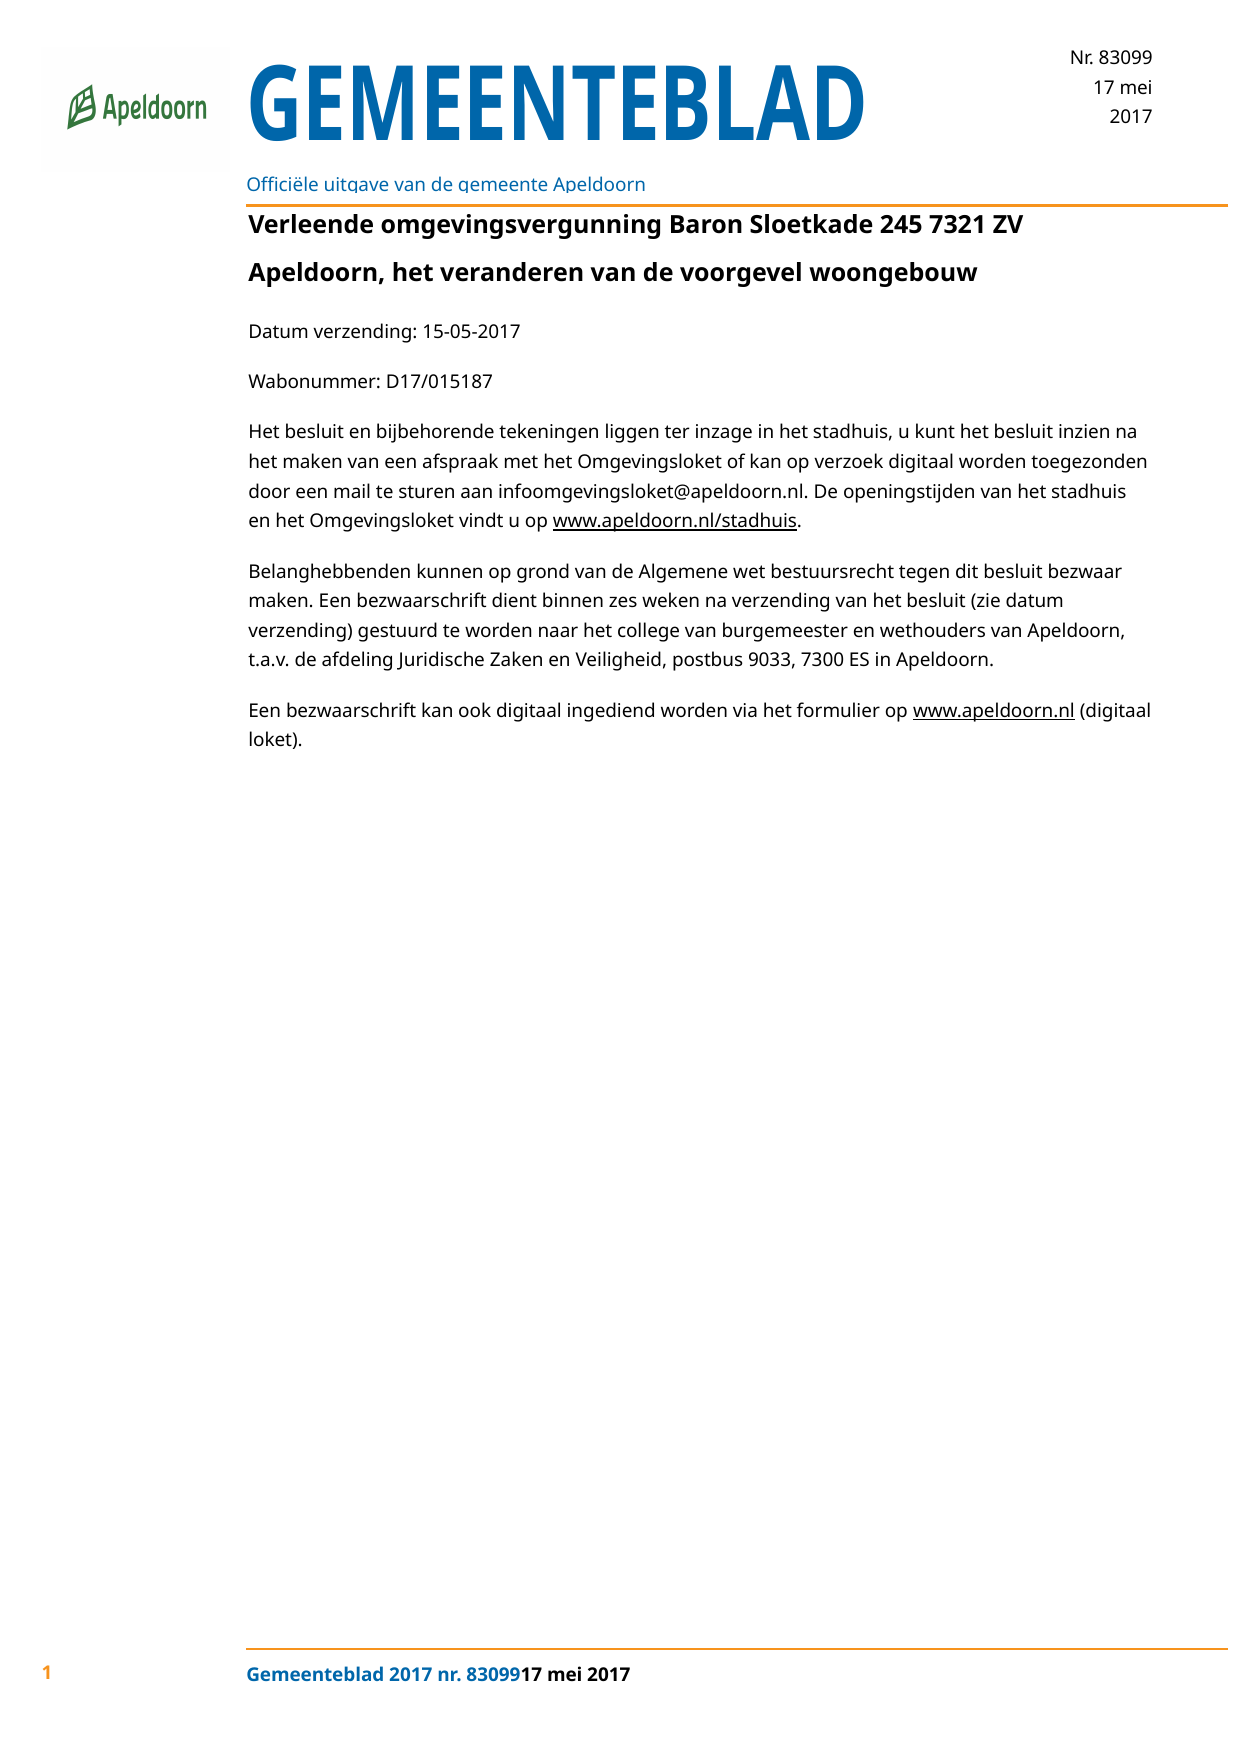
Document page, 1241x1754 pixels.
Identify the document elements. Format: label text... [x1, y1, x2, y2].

text Het besluit en bijbehorende tekeningen liggen ter inzage in het stadhuis, u kunt het besluit inzien na het maken van een afspraak met het Omgevingsloket of kan op verzoek digitaal worden toegezonden door een mail te sturen aan infoomgevingsloket@apeldoorn.nl. De openingstijden van het stadhuis en het Omgevingsloket vindt u op www.apeldoorn.nl/stadhuis. [248, 419, 1152, 533]
text Wabonummer: D17/015187 [248, 368, 1152, 394]
text Belanghebbenden kunnen op grond van de Algemene wet bestuursrecht tegen dit besluit bezwaar maken. Een bezwaarschrift dient binnen zes weken na verzending van het besluit (zie datum verzending) gestuurd te worden naar het college van burgemeester en wethouders van Apeldoorn, t.a.v. de afdeling Juridische Zaken en Veiligheid, postbus 9033, 7300 ES in Apeldoorn. [248, 558, 1152, 672]
text Datum verzending: 15-05-2017 [248, 318, 1152, 344]
text Een bezwaarschrift kan ook digitaal ingediend worden via het formulier op www.apeldoorn.nl (digitaal loket). [248, 697, 1152, 752]
picture [41, 47, 231, 172]
text Verleende omgevingsvergunning Baron Sloetkade 245 7321 ZV Apeldoorn, het veranderen van de voorgevel woongebouw [248, 207, 1152, 288]
